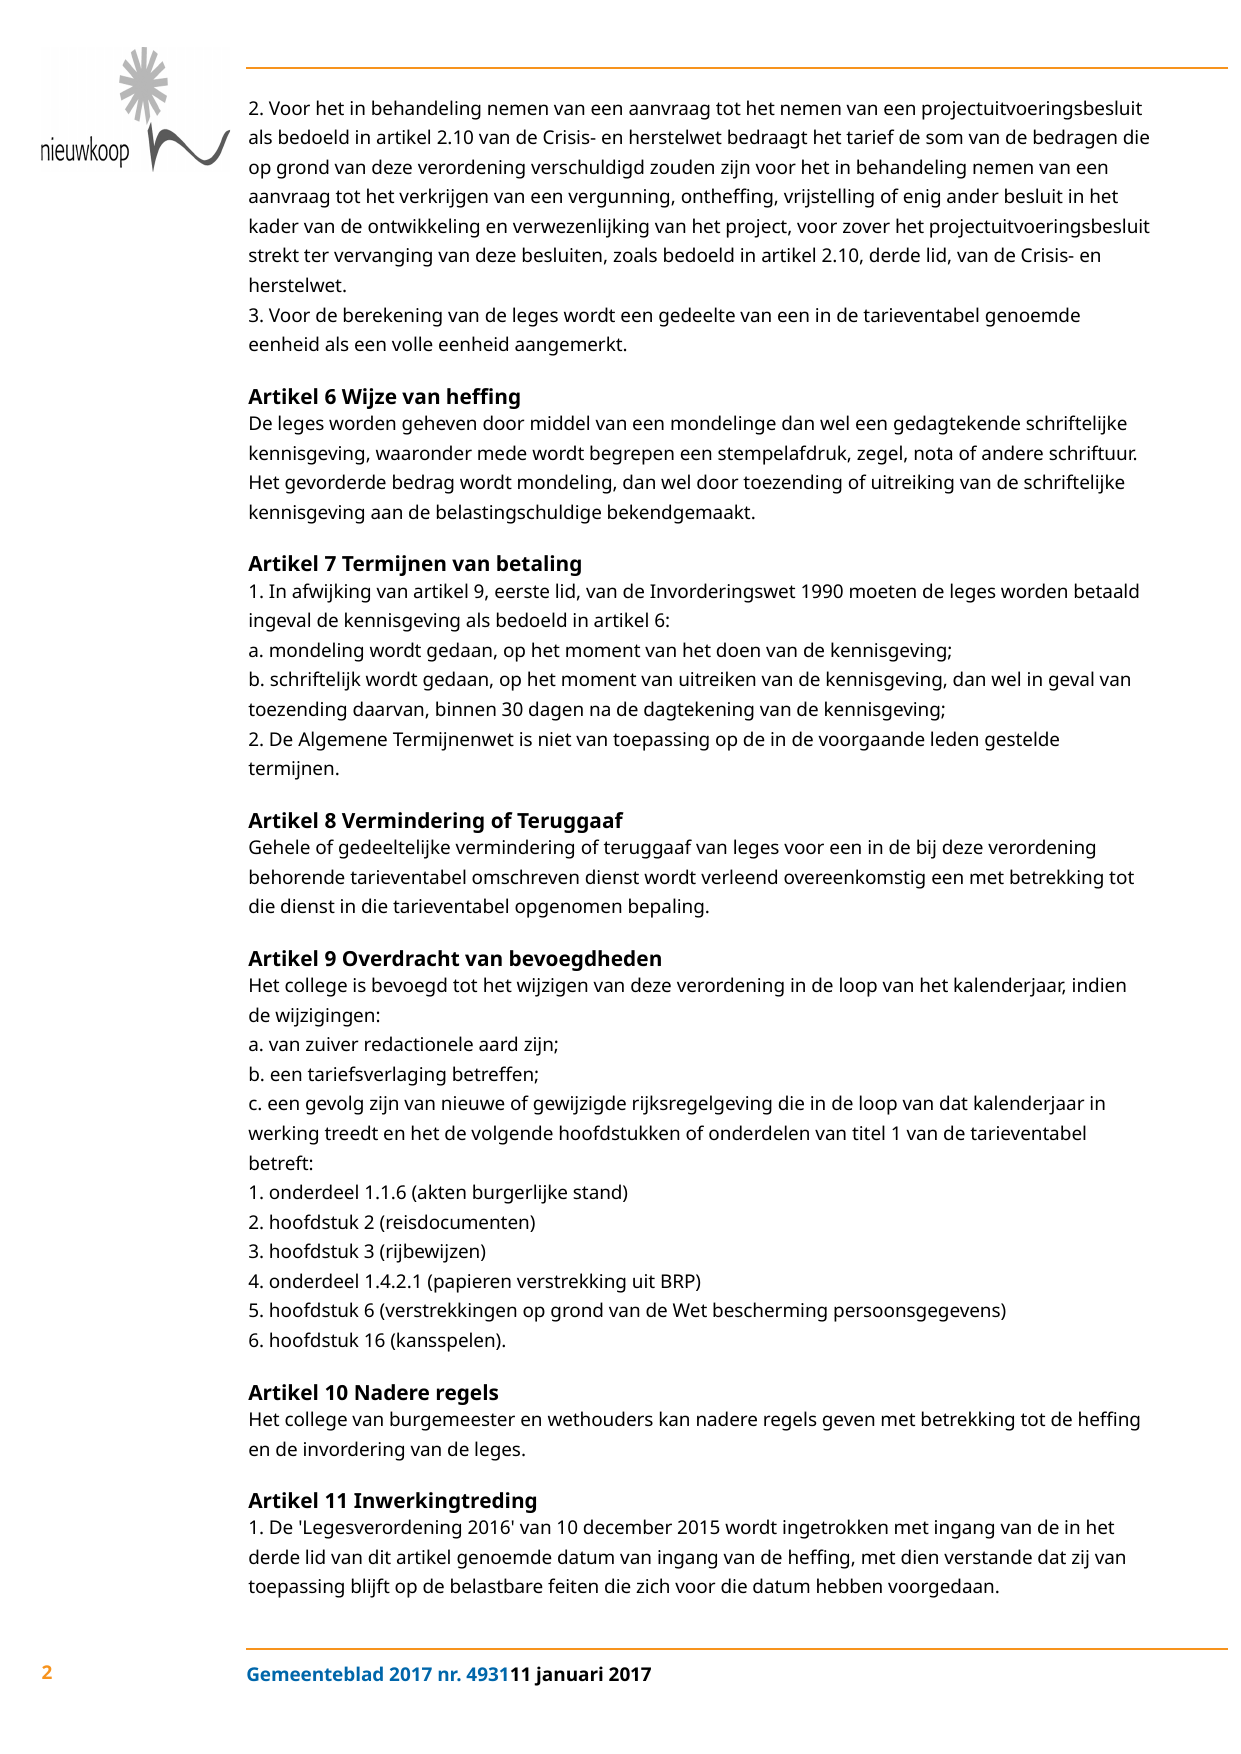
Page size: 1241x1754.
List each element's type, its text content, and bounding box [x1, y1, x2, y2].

text 6. hoofdstuk 16 (kansspelen). [248, 1327, 1152, 1353]
text 2. De Algemene Termijnenwet is niet van toepassing op de in de voorgaande leden gestelde termijnen. [248, 726, 1152, 781]
text Artikel 6 Wijze van heffing [248, 382, 1152, 410]
text 1. De 'Legesverordening 2016' van 10 december 2015 wordt ingetrokken met ingang van de in het derde lid van dit artikel genoemde datum van ingang van de heffing, met dien verstande dat zij van toepassing blijft op de belastbare feiten die zich voor die datum hebben voorgedaan. [248, 1514, 1152, 1599]
text Artikel 10 Nadere regels [248, 1378, 1152, 1406]
text 1. In afwijking van artikel 9, eerste lid, van de Invorderingswet 1990 moeten de leges worden betaald ingeval de kennisgeving als bedoeld in artikel 6: [248, 578, 1152, 633]
text a. van zuiver redactionele aard zijn; [248, 1031, 1152, 1057]
picture [41, 47, 231, 172]
text b. een tariefsverlaging betreffen; [248, 1061, 1152, 1087]
text 4. onderdeel 1.4.2.1 (papieren verstrekking uit BRP) [248, 1268, 1152, 1294]
text Het college van burgemeester en wethouders kan nadere regels geven met betrekking tot de heffing en de invordering van de leges. [248, 1406, 1152, 1461]
text 2. hoofdstuk 2 (reisdocumenten) [248, 1209, 1152, 1235]
text c. een gevolg zijn van nieuwe of gewijzigde rijksregelgeving die in de loop van dat kalenderjaar in werking treedt en het de volgende hoofdstukken of onderdelen van titel 1 van de tarieventabel betreft: [248, 1091, 1152, 1176]
text Artikel 11 Inwerkingtreding [248, 1486, 1152, 1514]
text 3. Voor de berekening van de leges wordt een gedeelte van een in de tarieventabel genoemde eenheid als een volle eenheid aangemerkt. [248, 302, 1152, 357]
text 1. onderdeel 1.1.6 (akten burgerlijke stand) [248, 1179, 1152, 1205]
text b. schriftelijk wordt gedaan, op het moment van uitreiken van de kennisgeving, dan wel in geval van toezending daarvan, binnen 30 dagen na de dagtekening van de kennisgeving; [248, 667, 1152, 722]
text a. mondeling wordt gedaan, op het moment van het doen van de kennisgeving; [248, 637, 1152, 663]
text Gehele of gedeeltelijke vermindering of teruggaaf van leges voor een in de bij deze verordening behorende tarieventabel omschreven dienst wordt verleend overeenkomstig een met betrekking tot die dienst in die tarieventabel opgenomen bepaling. [248, 834, 1152, 919]
text 3. hoofdstuk 3 (rijbewijzen) [248, 1238, 1152, 1264]
text Artikel 9 Overdracht van bevoegdheden [248, 944, 1152, 972]
text Het college is bevoegd tot het wijzigen van deze verordening in de loop van het kalenderjaar, indien de wijzigingen: [248, 972, 1152, 1028]
text Artikel 8 Vermindering of Teruggaaf [248, 806, 1152, 834]
text De leges worden geheven door middel van een mondelinge dan wel een gedagtekende schriftelijke kennisgeving, waaronder mede wordt begrepen een stempelafdruk, zegel, nota of andere schriftuur. Het gevorderde bedrag wordt mondeling, dan wel door toezending of uitreiking van de schriftelijke kennisgeving aan de belastingschuldige bekendgemaakt. [248, 410, 1152, 525]
text 2. Voor het in behandeling nemen van een aanvraag tot het nemen van een projectuitvoeringsbesluit als bedoeld in artikel 2.10 van de Crisis- en herstelwet bedraagt het tarief de som van de bedragen die op grond van deze verordening verschuldigd zouden zijn voor het in behandeling nemen van een aanvraag tot het verkrijgen van een vergunning, ontheffing, vrijstelling of enig ander besluit in het kader van de ontwikkeling en verwezenlijking van het project, voor zover het projectuitvoeringsbesluit strekt ter vervanging van deze besluiten, zoals bedoeld in artikel 2.10, derde lid, van de Crisis- en herstelwet. [248, 95, 1152, 298]
text Artikel 7 Termijnen van betaling [248, 549, 1152, 578]
text 5. hoofdstuk 6 (verstrekkingen op grond van de Wet bescherming persoonsgegevens) [248, 1298, 1152, 1323]
